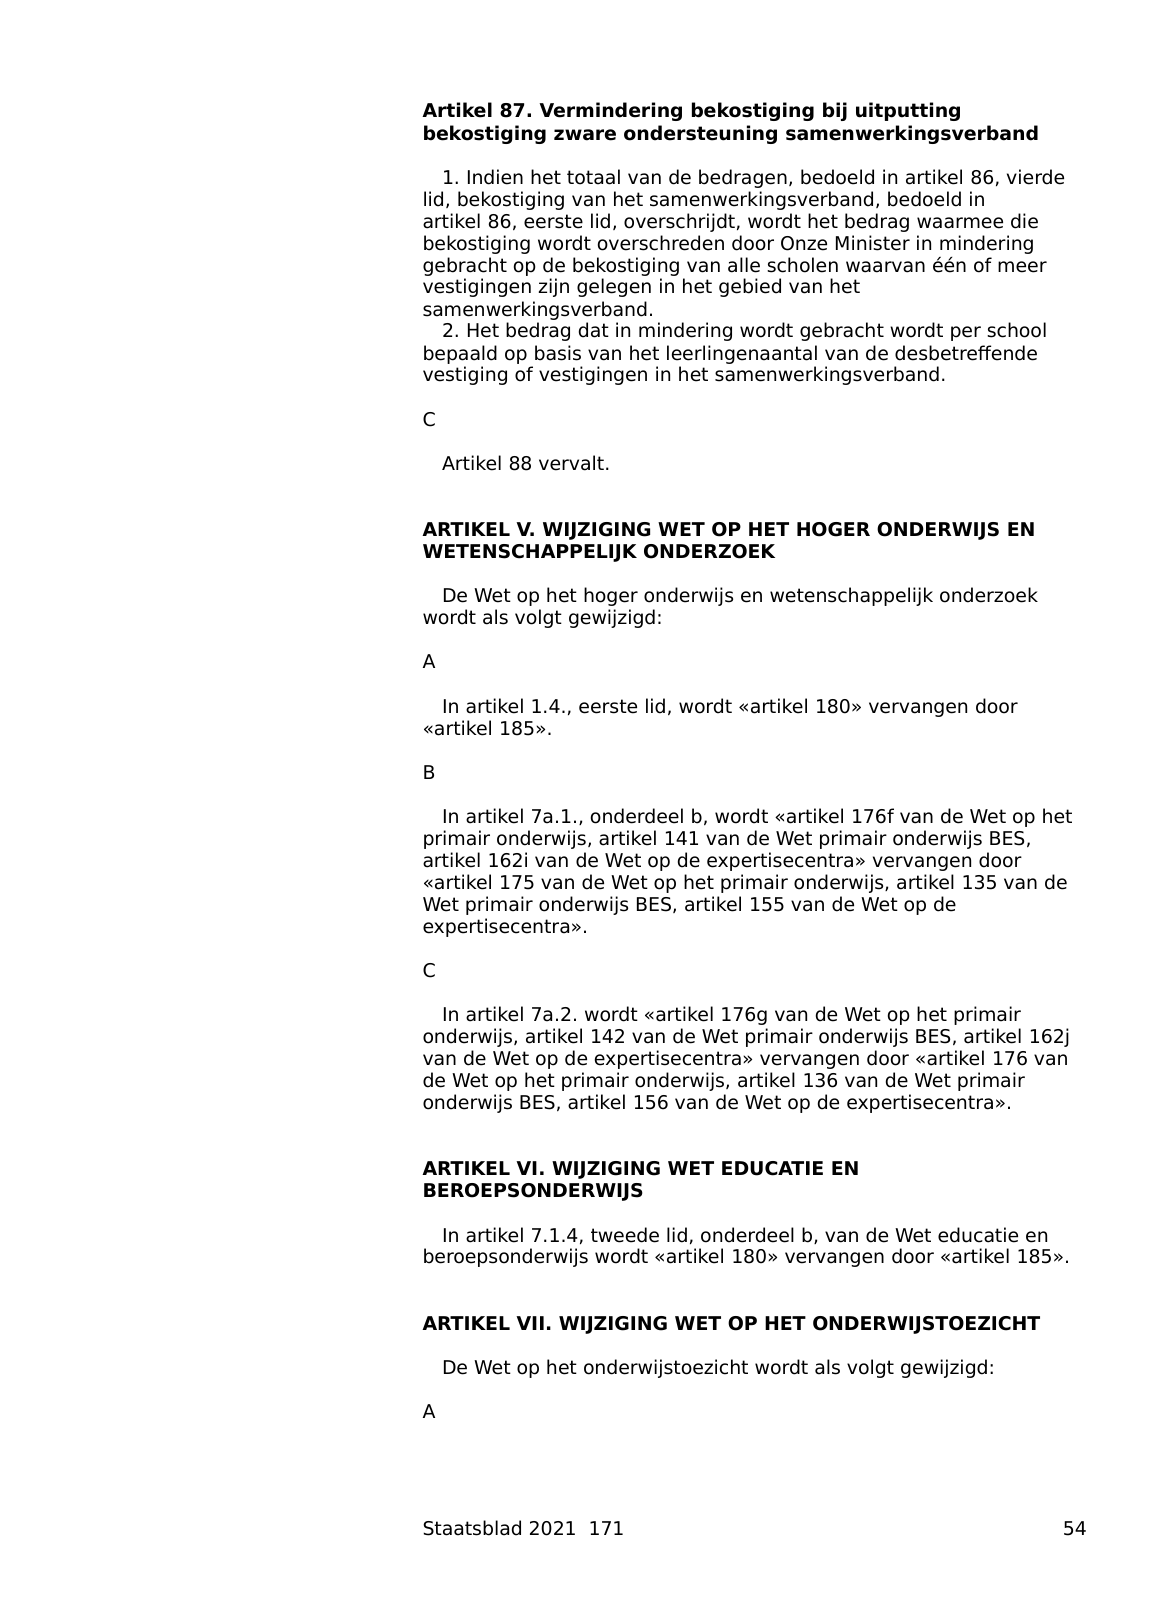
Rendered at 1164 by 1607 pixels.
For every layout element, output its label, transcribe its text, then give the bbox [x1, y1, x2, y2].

text In artikel 1.4., eerste lid, wordt «artikel 180» vervangen door «artikel 185». [422, 696, 1087, 739]
text In artikel 7a.1., onderdeel b, wordt «artikel 176f van de Wet op het primair onderwijs, artikel 141 van de Wet primair onderwijs BES, artikel 162i van de Wet op de expertisecentra» vervangen door «artikel 175 van de Wet op het primair onderwijs, artikel 135 van de Wet primair onderwijs BES, artikel 155 van de Wet op de expertisecentra». [422, 806, 1087, 938]
text In artikel 7a.2. wordt «artikel 176g van de Wet op het primair onderwijs, artikel 142 van de Wet primair onderwijs BES, artikel 162j van de Wet op de expertisecentra» vervangen door «artikel 176 van de Wet op het primair onderwijs, artikel 136 van de Wet primair onderwijs BES, artikel 156 van de Wet op de expertisecentra». [422, 1004, 1087, 1114]
subtitle ARTIKEL VII. WIJZIGING WET OP HET ONDERWIJSTOEZICHT [422, 1313, 1087, 1335]
text 1. Indien het totaal van de bedragen, bedoeld in artikel 86, vierde lid, bekostiging van het samenwerkingsverband, bedoeld in artikel 86, eerste lid, overschrijdt, wordt het bedrag waarmee die bekostiging wordt overschreden door Onze Minister in mindering gebracht op de bekostiging van alle scholen waarvan één of meer vestigingen zijn gelegen in het gebied van het samenwerkingsverband. [422, 167, 1087, 320]
text C [422, 408, 1087, 431]
subtitle Artikel 87. Vermindering bekostiging bij uitputting bekostiging zware ondersteuning samenwerkingsverband [422, 100, 1087, 144]
text C [422, 960, 1087, 982]
text De Wet op het onderwijstoezicht wordt als volgt gewijzigd: [422, 1357, 1087, 1379]
text A [422, 1401, 1087, 1423]
text A [422, 651, 1087, 673]
text De Wet op het hoger onderwijs en wetenschappelijk onderzoek wordt als volgt gewijzigd: [422, 585, 1087, 629]
text In artikel 7.1.4, tweede lid, onderdeel b, van de Wet educatie en beroepsonderwijs wordt «artikel 180» vervangen door «artikel 185». [422, 1224, 1087, 1268]
subtitle ARTIKEL VI. WIJZIGING WET EDUCATIE EN BEROEPSONDERWIJS [422, 1158, 1087, 1202]
text Artikel 88 vervalt. [422, 453, 1087, 475]
subtitle ARTIKEL V. WIJZIGING WET OP HET HOGER ONDERWIJS EN WETENSCHAPPELIJK ONDERZOEK [422, 519, 1087, 563]
text B [422, 762, 1087, 784]
text 2. Het bedrag dat in mindering wordt gebracht wordt per school bepaald op basis van het leerlingenaantal van de desbetreffende vestiging of vestigingen in het samenwerkingsverband. [422, 320, 1087, 386]
